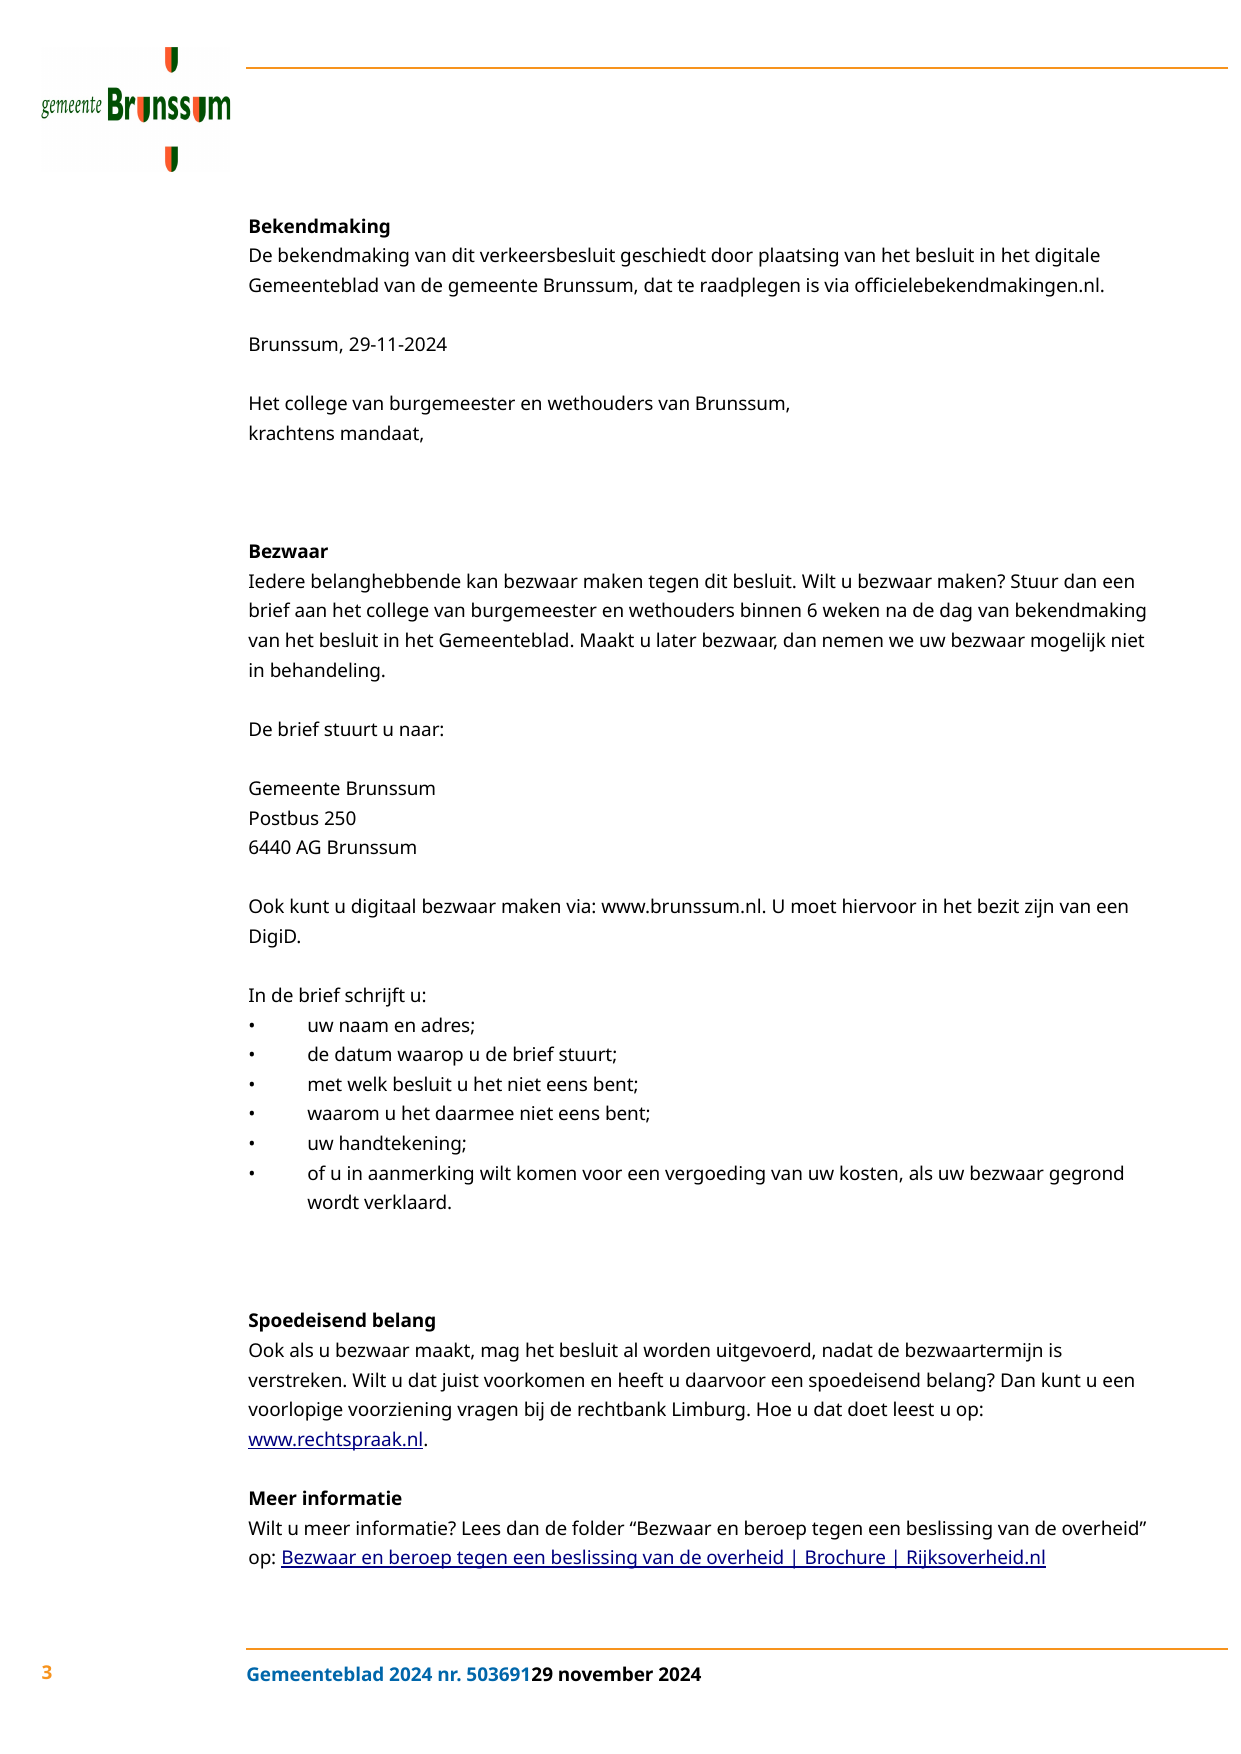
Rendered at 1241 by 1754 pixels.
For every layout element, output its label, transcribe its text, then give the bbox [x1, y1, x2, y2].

text Gemeente Brunssum [248, 775, 1152, 801]
text Brunssum, 29-11-2024 [248, 331, 1152, 357]
text Postbus 250 [248, 805, 1152, 831]
list de datum waarop u de brief stuurt; [248, 1041, 1152, 1067]
text 6440 AG Brunssum [248, 834, 1152, 860]
text Bezwaar [248, 538, 1152, 564]
text krachtens mandaat, [248, 420, 1152, 446]
text In de brief schrijft u: [248, 982, 1152, 1008]
text De bekendmaking van dit verkeersbesluit geschiedt door plaatsing van het besluit in het digitale Gemeenteblad van de gemeente Brunssum, dat te raadplegen is via officielebekendmakingen.nl. [248, 243, 1152, 298]
text Iedere belanghebbende kan bezwaar maken tegen dit besluit. Wilt u bezwaar maken? Stuur dan een brief aan het college van burgemeester en wethouders binnen 6 weken na de dag van bekendmaking van het besluit in het Gemeenteblad. Maakt u later bezwaar, dan nemen we uw bezwaar mogelijk niet in behandeling. [248, 568, 1152, 683]
text De brief stuurt u naar: [248, 716, 1152, 742]
text Ook als u bezwaar maakt, mag het besluit al worden uitgevoerd, nadat de bezwaartermijn is verstreken. Wilt u dat juist voorkomen en heeft u daarvoor een spoedeisend belang? Dan kunt u een voorlopige voorziening vragen bij de rechtbank Limburg. Hoe u dat doet leest u op: www.rechtspraak.nl. [248, 1337, 1152, 1452]
list uw handtekening; [248, 1130, 1152, 1156]
picture [41, 47, 231, 172]
text Bekendmaking [248, 213, 1152, 239]
list of u in aanmerking wilt komen voor een vergoeding van uw kosten, als uw bezwaar gegrond wordt verklaard. [248, 1160, 1152, 1215]
list met welk besluit u het niet eens bent; [248, 1071, 1152, 1097]
text Ook kunt u digitaal bezwaar maken via: www.brunssum.nl. U moet hiervoor in het bezit zijn van een DigiD. [248, 893, 1152, 949]
list uw naam en adres; [248, 1012, 1152, 1038]
text Meer informatie [248, 1485, 1152, 1511]
text Het college van burgemeester en wethouders van Brunssum, [248, 391, 1152, 416]
text Spoedeisend belang [248, 1308, 1152, 1333]
list waarom u het daarmee niet eens bent; [248, 1101, 1152, 1126]
text Wilt u meer informatie? Lees dan de folder “Bezwaar en beroep tegen een beslissing van de overheid” op: Bezwaar en beroep tegen een beslissing van de overheid | Brochure | Rijksoverheid.nl [248, 1515, 1152, 1570]
